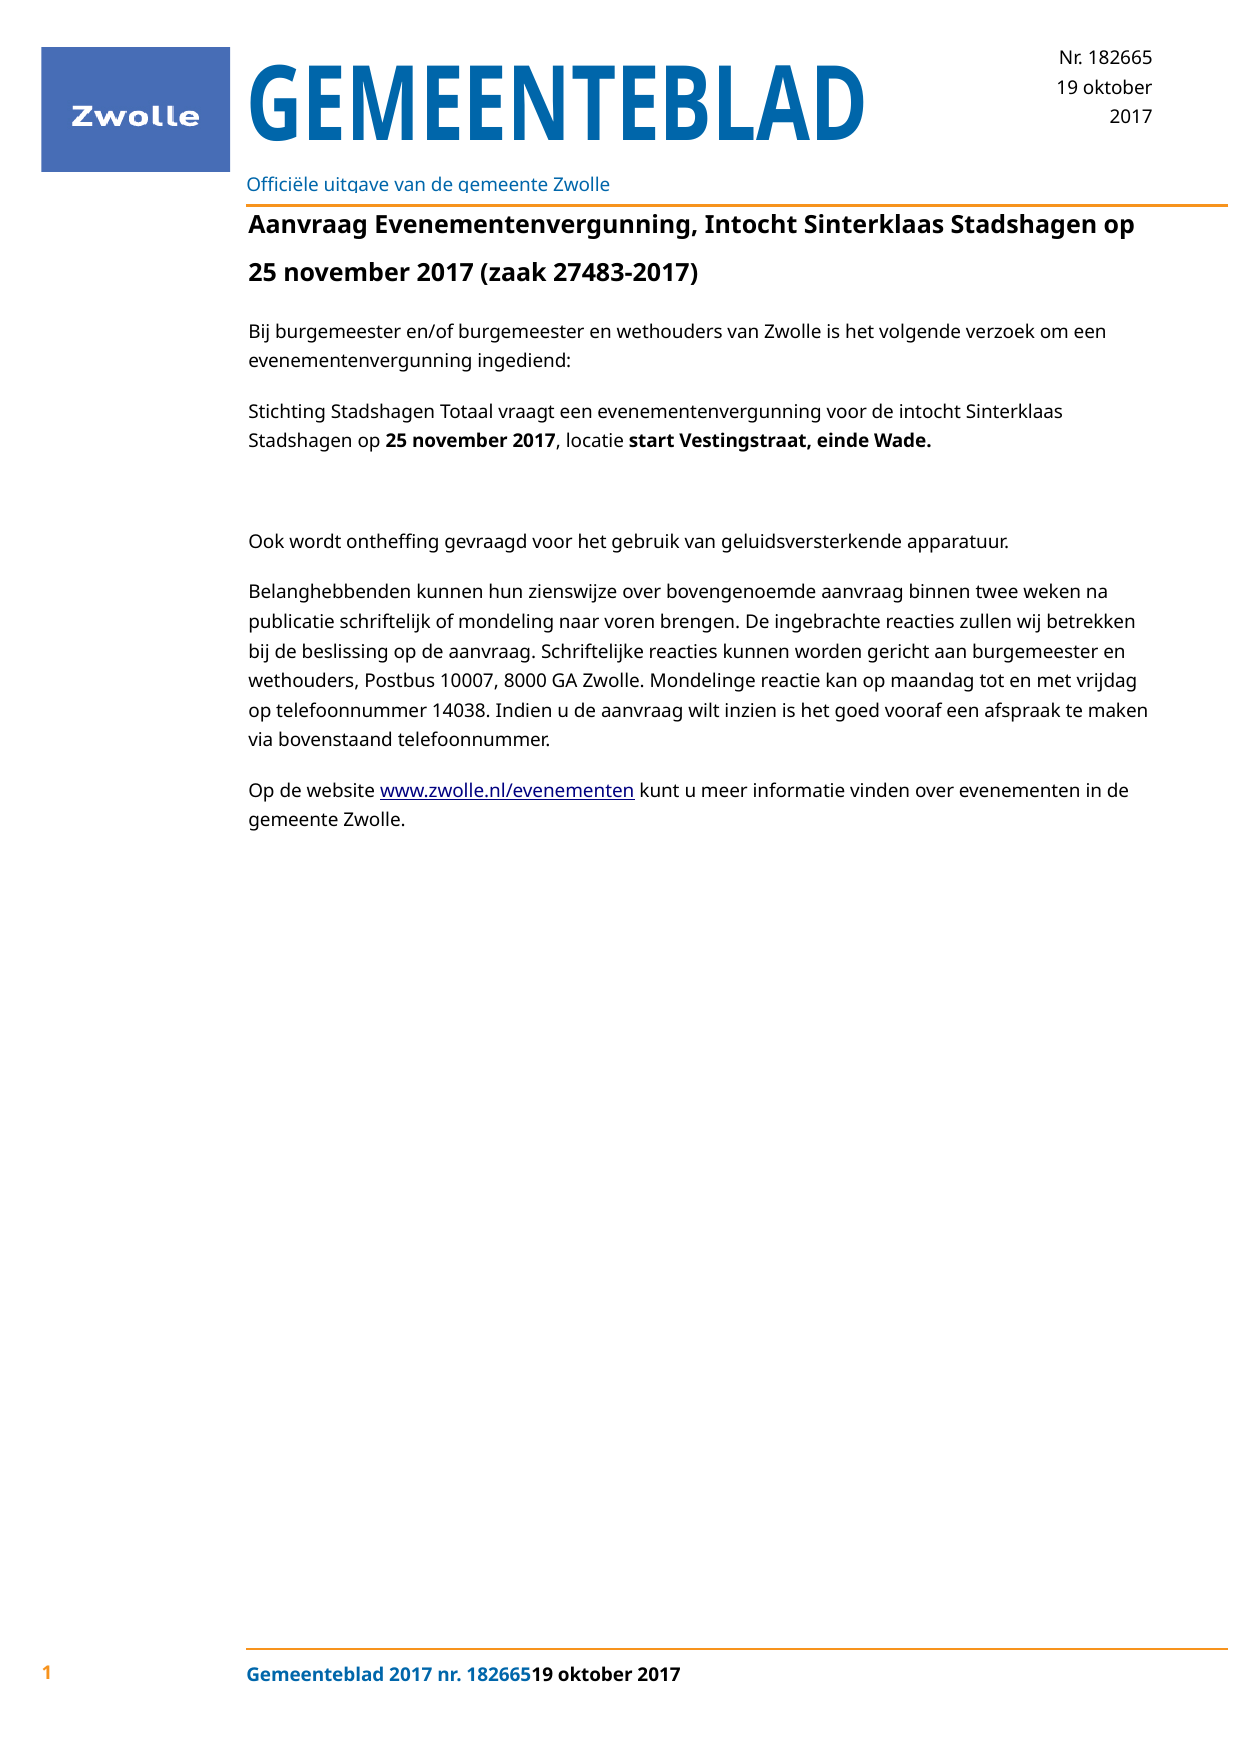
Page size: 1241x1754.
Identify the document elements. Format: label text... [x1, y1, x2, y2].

text Bij burgemeester en/of burgemeester en wethouders van Zwolle is het volgende verzoek om een evenementenvergunning ingediend: [248, 318, 1152, 373]
text Aanvraag Evenementenvergunning, Intocht Sinterklaas Stadshagen op 25 november 2017 (zaak 27483-2017) [248, 207, 1152, 288]
picture [41, 47, 231, 172]
text Stichting Stadshagen Totaal vraagt een evenementenvergunning voor de intocht Sinterklaas Stadshagen op 25 november 2017, locatie start Vestingstraat, einde Wade. [248, 398, 1152, 453]
text Op de website www.zwolle.nl/evenementen kunt u meer informatie vinden over evenementen in de gemeente Zwolle. [248, 777, 1152, 832]
text Belanghebbenden kunnen hun zienswijze over bovengenoemde aanvraag binnen twee weken na publicatie schriftelijk of mondeling naar voren brengen. De ingebrachte reacties zullen wij betrekken bij de beslissing op de aanvraag. Schriftelijke reacties kunnen worden gericht aan burgemeester en wethouders, Postbus 10007, 8000 GA Zwolle. Mondelinge reactie kan op maandag tot en met vrijdag op telefoonnummer 14038. Indien u de aanvraag wilt inzien is het goed vooraf een afspraak te maken via bovenstaand telefoonnummer. [248, 579, 1152, 752]
text Ook wordt ontheffing gevraagd voor het gebruik van geluidsversterkende apparatuur. [248, 528, 1152, 554]
